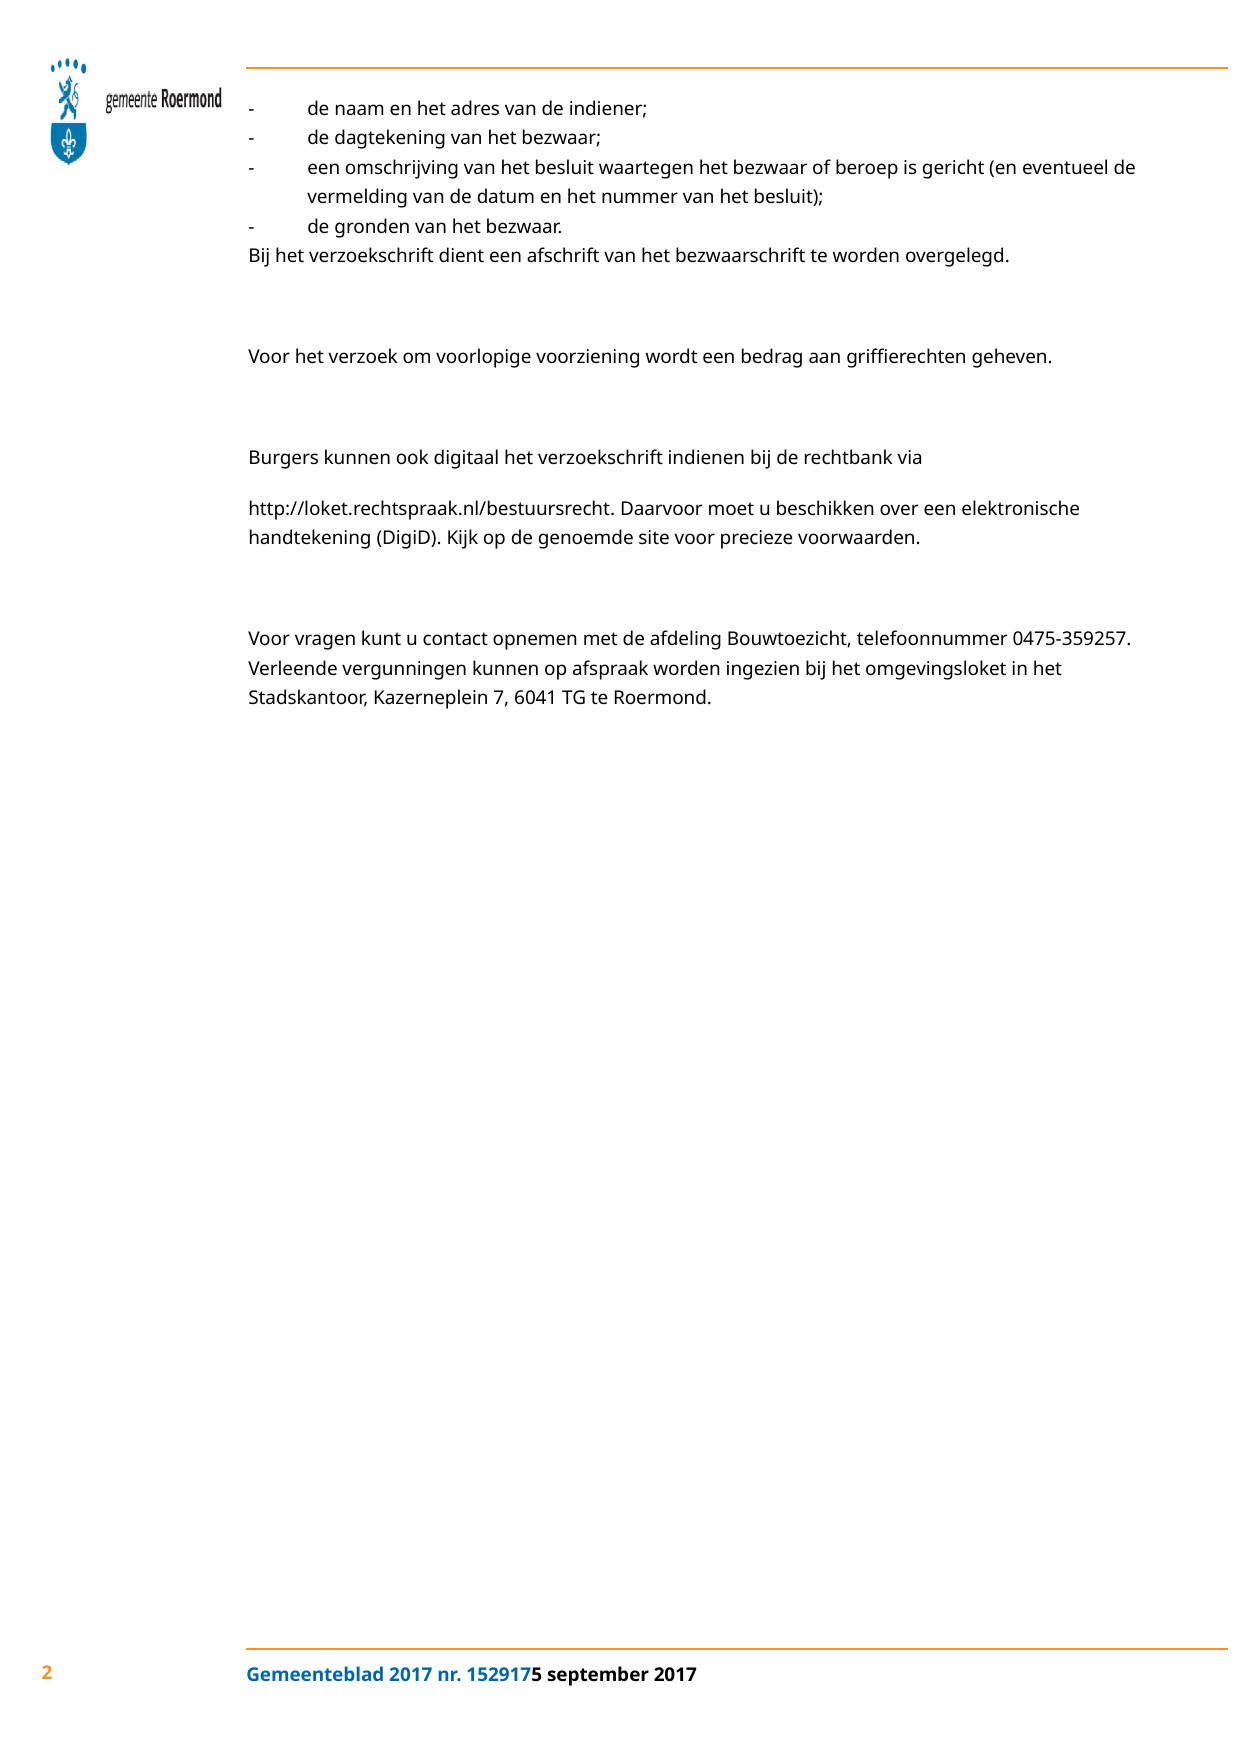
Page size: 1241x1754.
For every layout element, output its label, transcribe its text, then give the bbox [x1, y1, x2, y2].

picture [41, 47, 231, 172]
list de naam en het adres van de indiener; [248, 95, 1152, 121]
list de dagtekening van het bezwaar; [248, 124, 1152, 150]
text Burgers kunnen ook digitaal het verzoekschrift indienen bij de rechtbank via [248, 444, 1152, 470]
text Bij het verzoekschrift dient een afschrift van het bezwaarschrift te worden overgelegd. [248, 243, 1152, 268]
list de gronden van het bezwaar. [248, 213, 1152, 239]
text Voor vragen kunt u contact opnemen met de afdeling Bouwtoezicht, telefoonnummer 0475-359257. Verleende vergunningen kunnen op afspraak worden ingezien bij het omgevingsloket in het Stadskantoor, Kazerneplein 7, 6041 TG te Roermond. [248, 625, 1152, 710]
list een omschrijving van het besluit waartegen het bezwaar of beroep is gericht (en eventueel de vermelding van de datum en het nummer van het besluit); [248, 154, 1152, 209]
text Voor het verzoek om voorlopige voorziening wordt een bedrag aan griffierechten geheven. [248, 343, 1152, 369]
text http://loket.rechtspraak.nl/bestuursrecht. Daarvoor moet u beschikken over een elektronische handtekening (DigiD). Kijk op de genoemde site voor precieze voorwaarden. [248, 495, 1152, 550]
